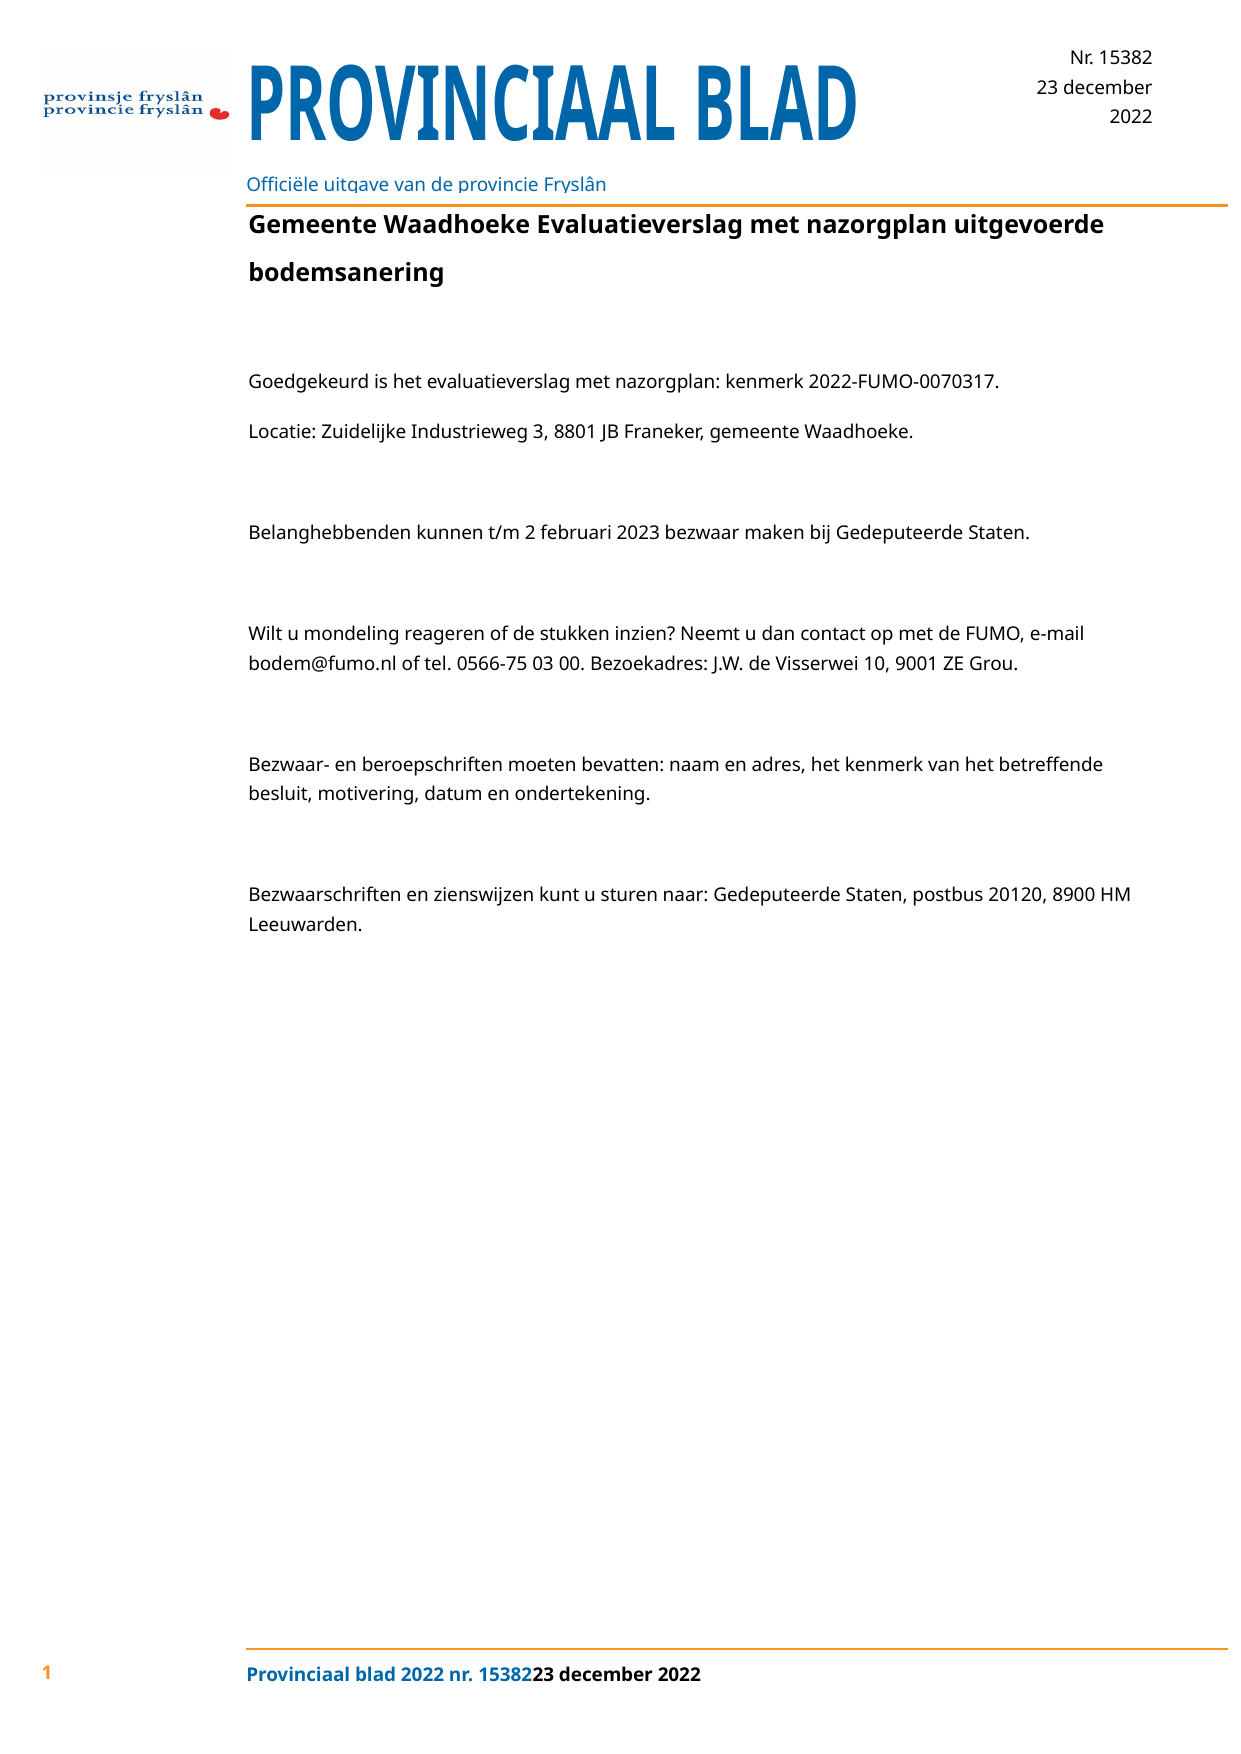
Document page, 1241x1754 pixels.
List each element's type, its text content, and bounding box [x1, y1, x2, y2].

picture [41, 47, 231, 172]
text Goedgekeurd is het evaluatieverslag met nazorgplan: kenmerk 2022-FUMO-0070317. [248, 368, 1152, 394]
text Bezwaar- en beroepschriften moeten bevatten: naam en adres, het kenmerk van het betreffende besluit, motivering, datum en ondertekening. [248, 751, 1152, 806]
text Gemeente Waadhoeke Evaluatieverslag met nazorgplan uitgevoerde bodemsanering [248, 207, 1152, 288]
text Bezwaarschriften en zienswijzen kunt u sturen naar: Gedeputeerde Staten, postbus 20120, 8900 HM Leeuwarden. [248, 881, 1152, 937]
text Belanghebbenden kunnen t/m 2 februari 2023 bezwaar maken bij Gedeputeerde Staten. [248, 519, 1152, 545]
text Wilt u mondeling reageren of de stukken inzien? Neemt u dan contact op met de FUMO, e-mail bodem@fumo.nl of tel. 0566-75 03 00. Bezoekadres: J.W. de Visserwei 10, 9001 ZE Grou. [248, 620, 1152, 676]
text Locatie: Zuidelijke Industrieweg 3, 8801 JB Franeker, gemeente Waadhoeke. [248, 419, 1152, 444]
